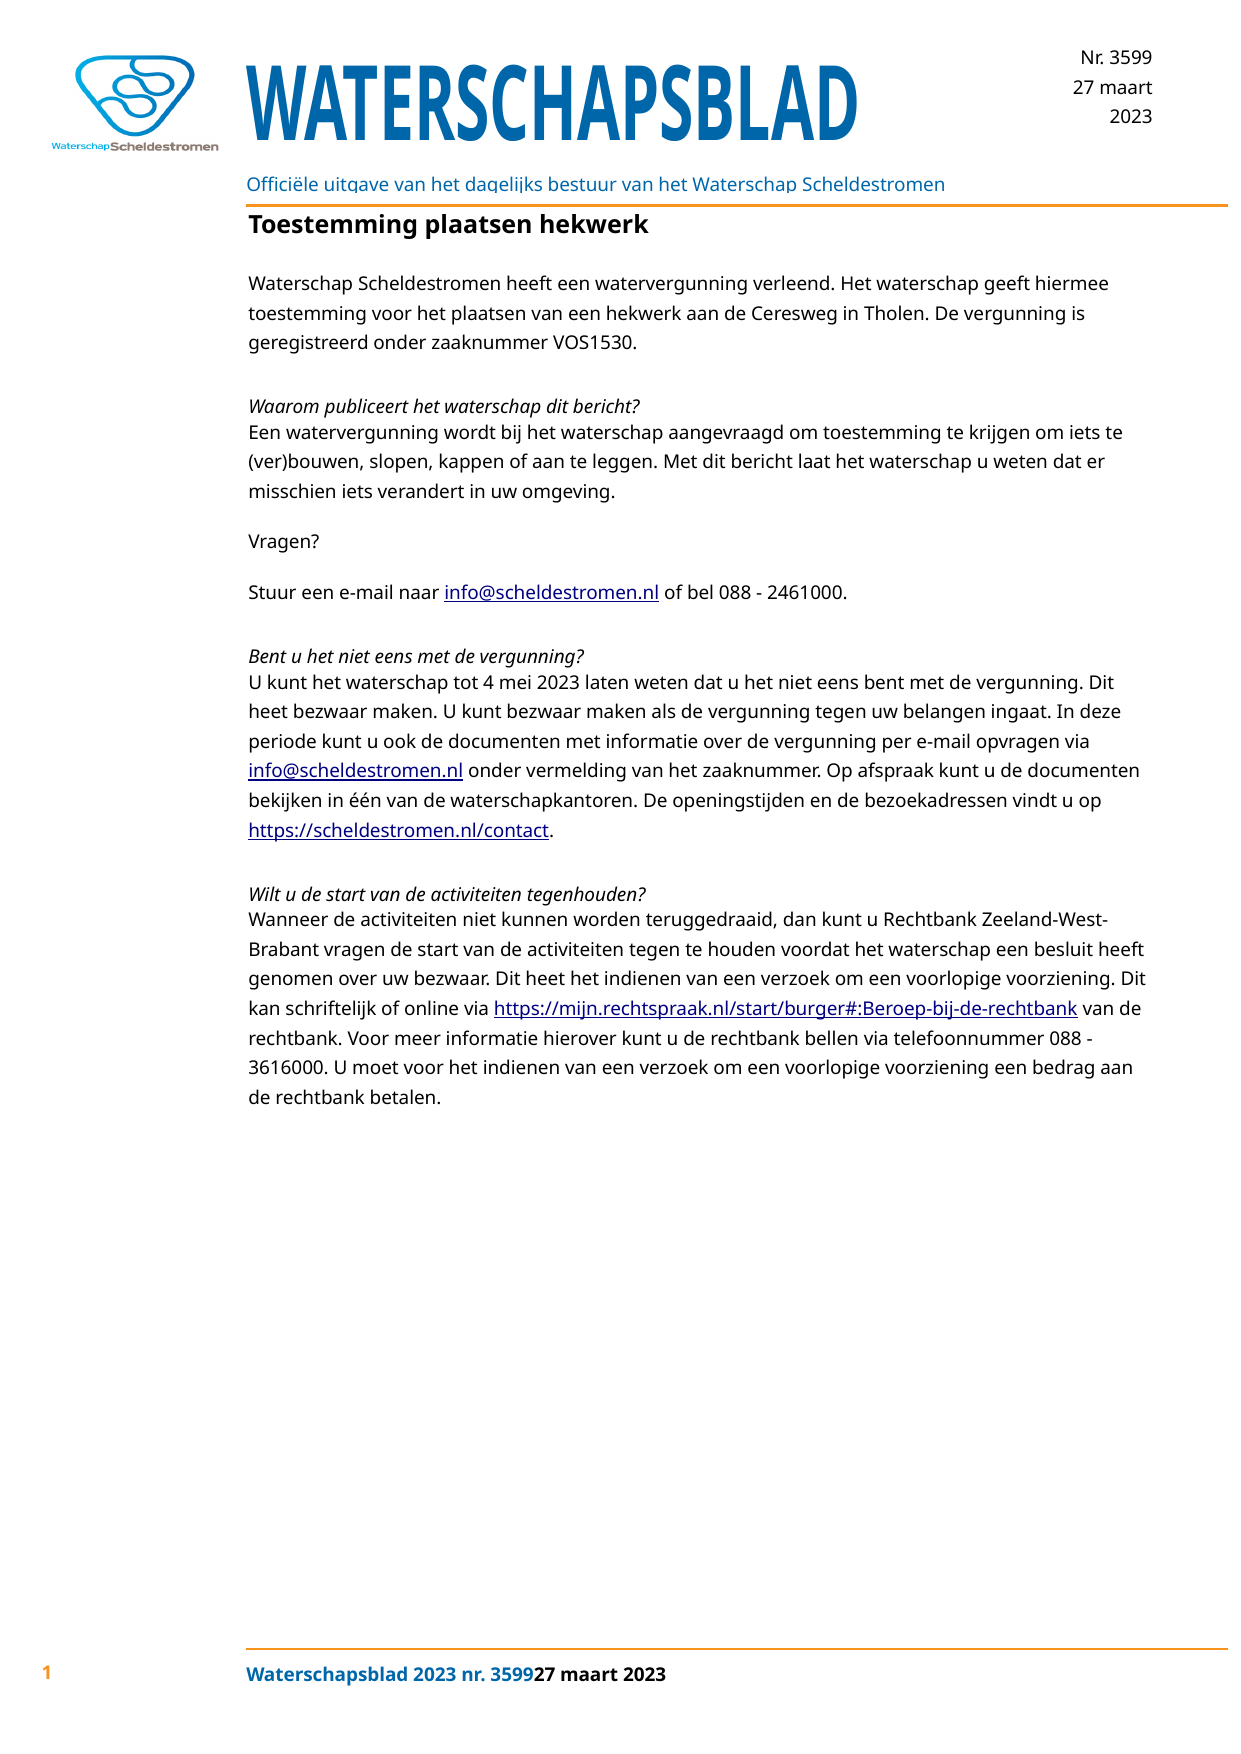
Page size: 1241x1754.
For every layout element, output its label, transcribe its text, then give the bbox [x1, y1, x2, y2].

text Wilt u de start van de activiteiten tegenhouden? [248, 881, 1152, 906]
text Vragen? [248, 529, 1152, 554]
text Waarom publiceert het waterschap dit bericht? [248, 393, 1152, 419]
text Bent u het niet eens met de vergunning? [248, 643, 1152, 669]
text Waterschap Scheldestromen heeft een watervergunning verleend. Het waterschap geeft hiermee toestemming voor het plaatsen van een hekwerk aan de Ceresweg in Tholen. De vergunning is geregistreerd onder zaaknummer VOS1530. [248, 270, 1152, 355]
text Toestemming plaatsen hekwerk [248, 207, 1152, 241]
text U kunt het waterschap tot 4 mei 2023 laten weten dat u het niet eens bent met de vergunning. Dit heet bezwaar maken. U kunt bezwaar maken als de vergunning tegen uw belangen ingaat. In deze periode kunt u ook de documenten met informatie over de vergunning per e-mail opvragen via info@scheldestromen.nl onder vermelding van het zaaknummer. Op afspraak kunt u de documenten bekijken in één van de waterschapkantoren. De openingstijden en de bezoekadressen vindt u op https://scheldestromen.nl/contact. [248, 669, 1152, 842]
text Stuur een e-mail naar info@scheldestromen.nl of bel 088 - 2461000. [248, 579, 1152, 605]
picture [41, 47, 231, 172]
text Een watervergunning wordt bij het waterschap aangevraagd om toestemming te krijgen om iets te (ver)bouwen, slopen, kappen of aan te leggen. Met dit bericht laat het waterschap u weten dat er misschien iets verandert in uw omgeving. [248, 419, 1152, 504]
text Wanneer de activiteiten niet kunnen worden teruggedraaid, dan kunt u Rechtbank Zeeland-West-Brabant vragen de start van de activiteiten tegen te houden voordat het waterschap een besluit heeft genomen over uw bezwaar. Dit heet het indienen van een verzoek om een voorlopige voorziening. Dit kan schriftelijk of online via https://mijn.rechtspraak.nl/start/burger#:Beroep-bij-de-rechtbank van de rechtbank. Voor meer informatie hierover kunt u de rechtbank bellen via telefoonnummer 088 - 3616000. U moet voor het indienen van een verzoek om een voorlopige voorziening een bedrag aan de rechtbank betalen. [248, 906, 1152, 1110]
